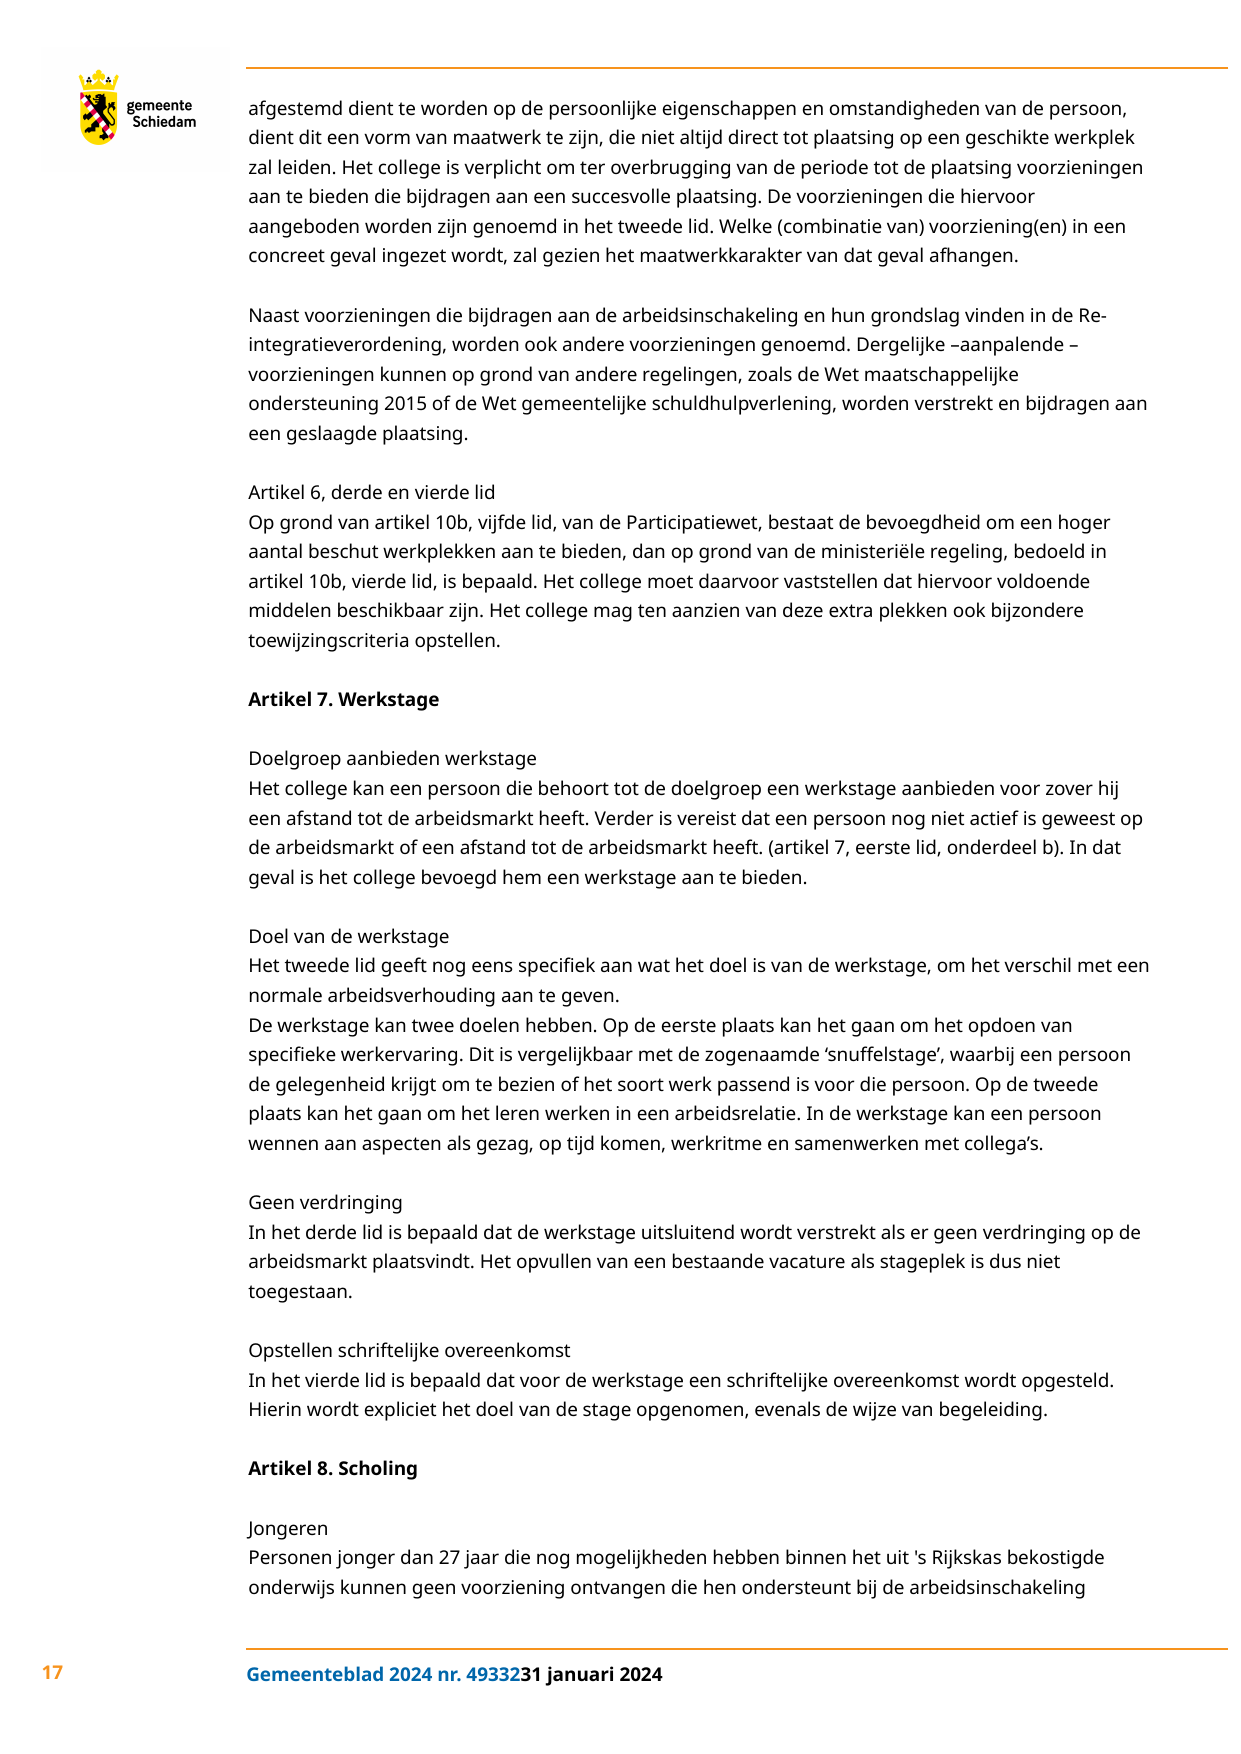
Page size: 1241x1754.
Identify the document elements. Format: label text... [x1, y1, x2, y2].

text Doel van de werkstage [248, 923, 1152, 949]
text Het college kan een persoon die behoort tot de doelgroep een werkstage aanbieden voor zover hij een afstand tot de arbeidsmarkt heeft. Verder is vereist dat een persoon nog niet actief is geweest op de arbeidsmarkt of een afstand tot de arbeidsmarkt heeft. (artikel 7, eerste lid, onderdeel b). In dat geval is het college bevoegd hem een werkstage aan te bieden. [248, 775, 1152, 890]
text Opstellen schriftelijke overeenkomst [248, 1337, 1152, 1363]
text Personen jonger dan 27 jaar die nog mogelijkheden hebben binnen het uit 's Rijkskas bekostigde onderwijs kunnen geen voorziening ontvangen die hen ondersteunt bij de arbeidsinschakeling [248, 1544, 1152, 1600]
text Doelgroep aanbieden werkstage [248, 746, 1152, 771]
text afgestemd dient te worden op de persoonlijke eigenschappen en omstandigheden van de persoon, dient dit een vorm van maatwerk te zijn, die niet altijd direct tot plaatsing op een geschikte werkplek zal leiden. Het college is verplicht om ter overbrugging van de periode tot de plaatsing voorzieningen aan te bieden die bijdragen aan een succesvolle plaatsing. De voorzieningen die hiervoor aangeboden worden zijn genoemd in het tweede lid. Welke (combinatie van) voorziening(en) in een concreet geval ingezet wordt, zal gezien het maatwerkkarakter van dat geval afhangen. [248, 95, 1152, 268]
text Artikel 6, derde en vierde lid [248, 479, 1152, 505]
text Artikel 7. Werkstage [248, 686, 1152, 712]
text De werkstage kan twee doelen hebben. Op de eerste plaats kan het gaan om het opdoen van specifieke werkervaring. Dit is vergelijkbaar met de zogenaamde ‘snuffelstage’, waarbij een persoon de gelegenheid krijgt om te bezien of het soort werk passend is voor die persoon. Op de tweede plaats kan het gaan om het leren werken in een arbeidsrelatie. In de werkstage kan een persoon wennen aan aspecten als gezag, op tijd komen, werkritme en samenwerken met collega’s. [248, 1012, 1152, 1156]
text Jongeren [248, 1515, 1152, 1541]
text Naast voorzieningen die bijdragen aan de arbeidsinschakeling en hun grondslag vinden in de Re-integratieverordening, worden ook andere voorzieningen genoemd. Dergelijke –aanpalende – voorzieningen kunnen op grond van andere regelingen, zoals de Wet maatschappelijke ondersteuning 2015 of de Wet gemeentelijke schuldhulpverlening, worden verstrekt en bijdragen aan een geslaagde plaatsing. [248, 302, 1152, 446]
text Artikel 8. Scholing [248, 1456, 1152, 1481]
text Geen verdringing [248, 1189, 1152, 1215]
text In het vierde lid is bepaald dat voor de werkstage een schriftelijke overeenkomst wordt opgesteld. Hierin wordt expliciet het doel van de stage opgenomen, evenals de wijze van begeleiding. [248, 1367, 1152, 1422]
text In het derde lid is bepaald dat de werkstage uitsluitend wordt verstrekt als er geen verdringing op de arbeidsmarkt plaatsvindt. Het opvullen van een bestaande vacature als stageplek is dus niet toegestaan. [248, 1219, 1152, 1304]
text Het tweede lid geeft nog eens specifiek aan wat het doel is van de werkstage, om het verschil met een normale arbeidsverhouding aan te geven. [248, 953, 1152, 1008]
text Op grond van artikel 10b, vijfde lid, van de Participatiewet, bestaat de bevoegdheid om een hoger aantal beschut werkplekken aan te bieden, dan op grond van de ministeriële regeling, bedoeld in artikel 10b, vierde lid, is bepaald. Het college moet daarvoor vaststellen dat hiervoor voldoende middelen beschikbaar zijn. Het college mag ten aanzien van deze extra plekken ook bijzondere toewijzingscriteria opstellen. [248, 509, 1152, 653]
picture [41, 47, 231, 172]
